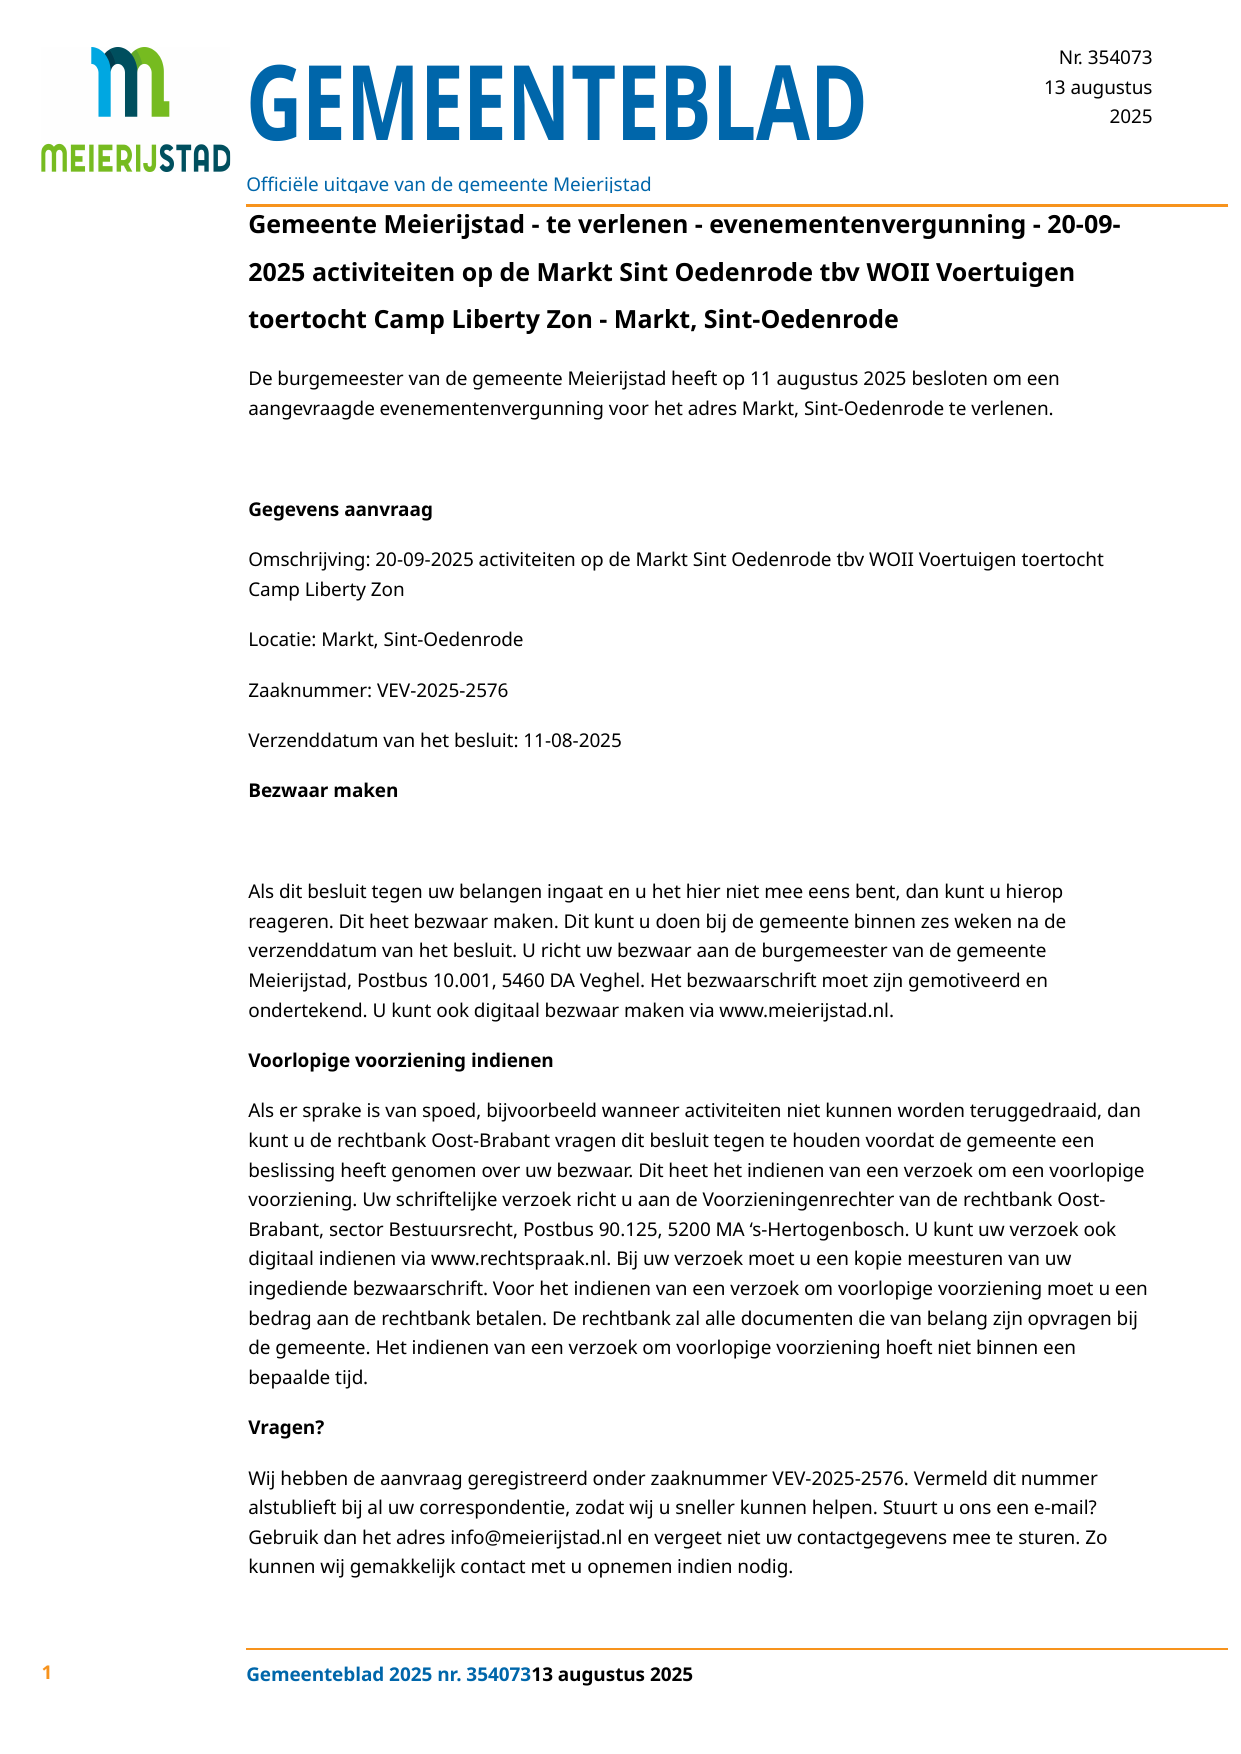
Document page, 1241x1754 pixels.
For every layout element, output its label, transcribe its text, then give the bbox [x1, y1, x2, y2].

text Zaaknummer: VEV-2025-2576 [248, 677, 1152, 702]
text Wij hebben de aanvraag geregistreerd onder zaaknummer VEV-2025-2576. Vermeld dit nummer alstublieft bij al uw correspondentie, zodat wij u sneller kunnen helpen. Stuurt u ons een e-mail? Gebruik dan het adres info@meierijstad.nl en vergeet niet uw contactgegevens mee te sturen. Zo kunnen wij gemakkelijk contact met u opnemen indien nodig. [248, 1465, 1152, 1579]
text Als er sprake is van spoed, bijvoorbeeld wanneer activiteiten niet kunnen worden teruggedraaid, dan kunt u de rechtbank Oost-Brabant vragen dit besluit tegen te houden voordat de gemeente een beslissing heeft genomen over uw bezwaar. Dit heet het indienen van een verzoek om een voorlopige voorziening. Uw schriftelijke verzoek richt u aan de Voorzieningenrechter van de rechtbank Oost-Brabant, sector Bestuursrecht, Postbus 90.125, 5200 MA ‘s-Hertogenbosch. U kunt uw verzoek ook digitaal indienen via www.rechtspraak.nl. Bij uw verzoek moet u een kopie meesturen van uw ingediende bezwaarschrift. Voor het indienen van een verzoek om voorlopige voorziening moet u een bedrag aan de rechtbank betalen. De rechtbank zal alle documenten die van belang zijn opvragen bij de gemeente. Het indienen van een verzoek om voorlopige voorziening hoeft niet binnen een bepaalde tijd. [248, 1098, 1152, 1389]
text Vragen? [248, 1414, 1152, 1440]
text Voorlopige voorziening indienen [248, 1047, 1152, 1073]
text Bezwaar maken [248, 778, 1152, 803]
text Gemeente Meierijstad - te verlenen - evenementenvergunning - 20-09-2025 activiteiten op de Markt Sint Oedenrode tbv WOII Voertuigen toertocht Camp Liberty Zon - Markt, Sint-Oedenrode [248, 207, 1152, 336]
text Als dit besluit tegen uw belangen ingaat en u het hier niet mee eens bent, dan kunt u hierop reageren. Dit heet bezwaar maken. Dit kunt u doen bij de gemeente binnen zes weken na de verzenddatum van het besluit. U richt uw bezwaar aan de burgemeester van de gemeente Meierijstad, Postbus 10.001, 5460 DA Veghel. Het bezwaarschrift moet zijn gemotiveerd en ondertekend. U kunt ook digitaal bezwaar maken via www.meierijstad.nl. [248, 878, 1152, 1022]
text Omschrijving: 20-09-2025 activiteiten op de Markt Sint Oedenrode tbv WOII Voertuigen toertocht Camp Liberty Zon [248, 546, 1152, 602]
text Verzenddatum van het besluit: 11-08-2025 [248, 727, 1152, 753]
picture [41, 47, 231, 172]
text De burgemeester van de gemeente Meierijstad heeft op 11 augustus 2025 besloten om een aangevraagde evenementenvergunning voor het adres Markt, Sint-Oedenrode te verlenen. [248, 366, 1152, 421]
text Gegevens aanvraag [248, 496, 1152, 522]
text Locatie: Markt, Sint-Oedenrode [248, 626, 1152, 652]
